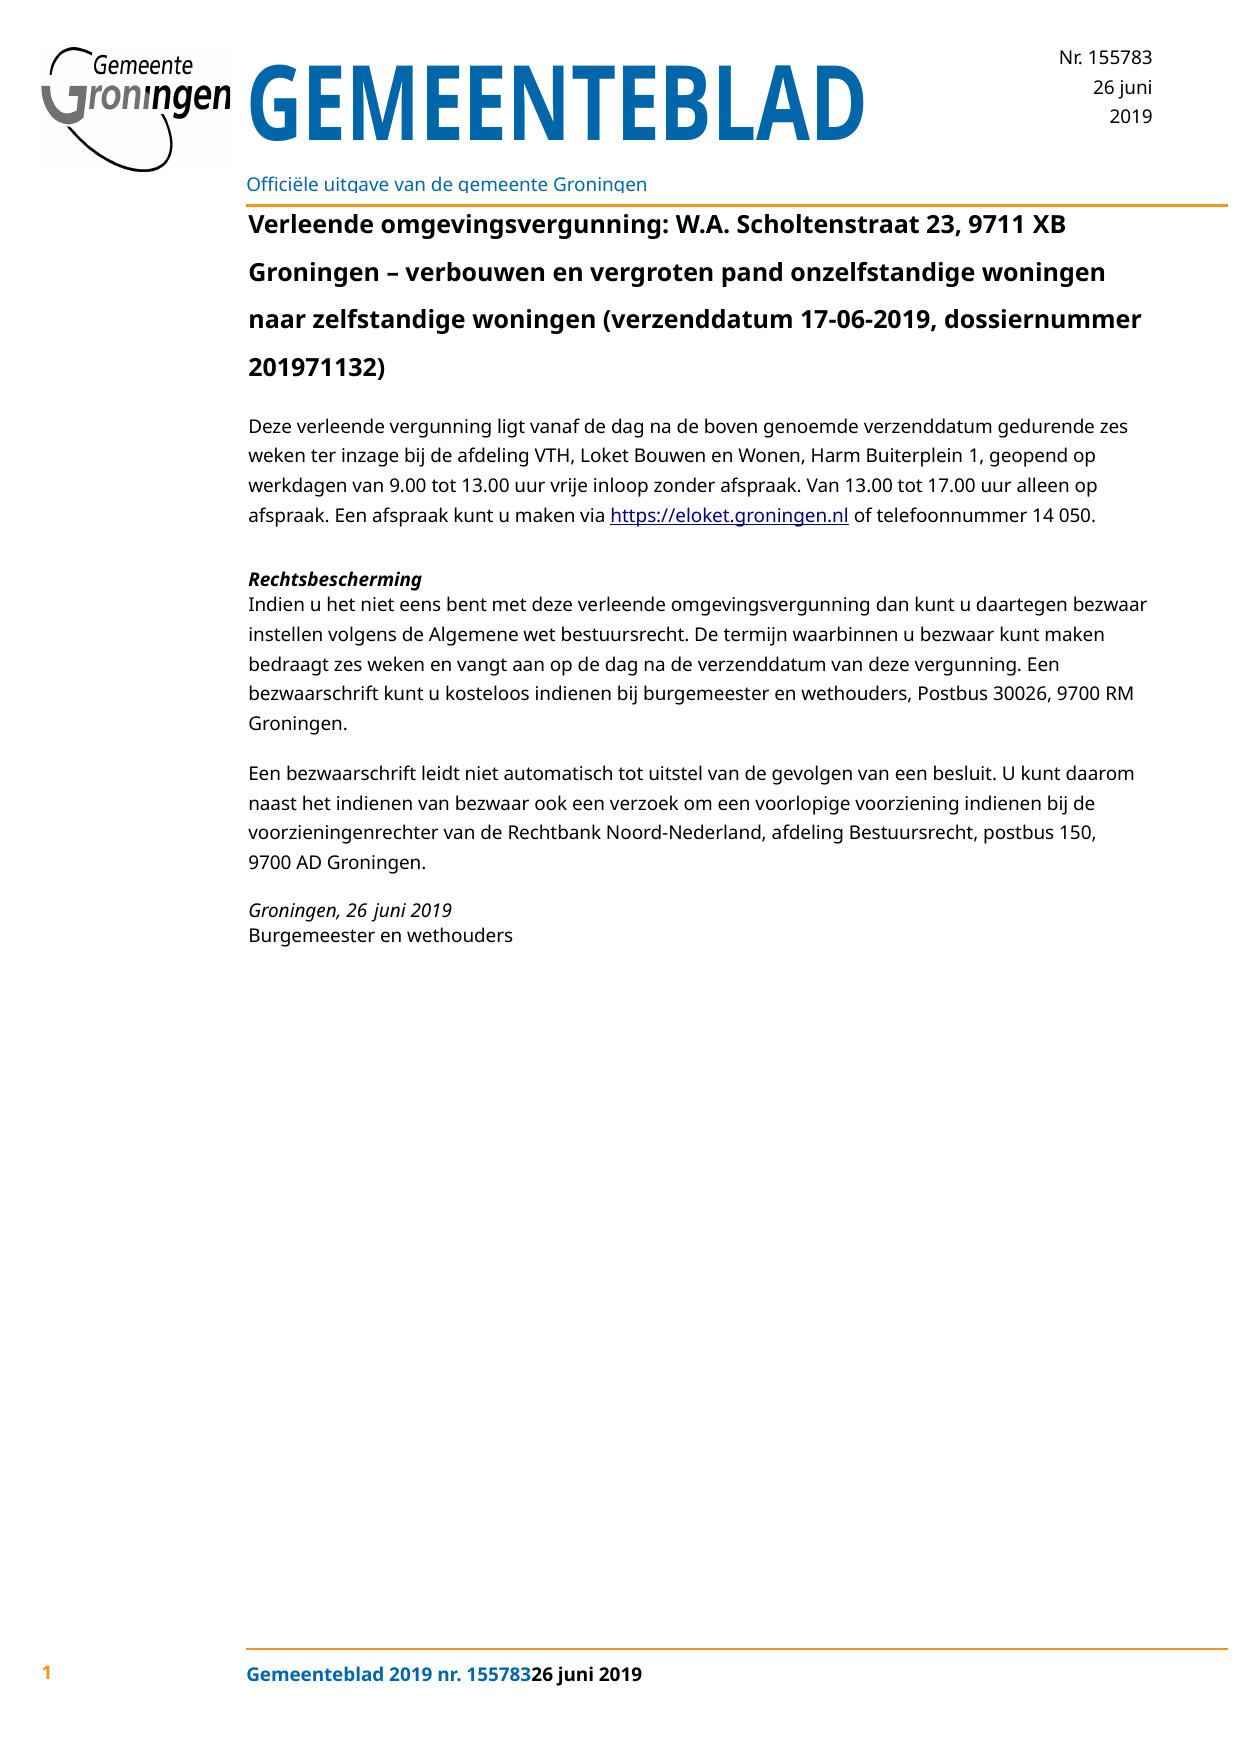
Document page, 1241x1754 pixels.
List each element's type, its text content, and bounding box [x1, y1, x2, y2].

text Groningen, 26 juni 2019 [248, 897, 1152, 923]
text Burgemeester en wethouders [248, 923, 1152, 948]
text Deze verleende vergunning ligt vanaf de dag na de boven genoemde verzenddatum gedurende zes weken ter inzage bij de afdeling VTH, Loket Bouwen en Wonen, Harm Buiterplein 1, geopend op werkdagen van 9.00 tot 13.00 uur vrije inloop zonder afspraak. Van 13.00 tot 17.00 uur alleen op afspraak. Een afspraak kunt u maken via https://eloket.groningen.nl of telefoonnummer 14 050. [248, 413, 1152, 528]
picture [41, 47, 231, 172]
text Een bezwaarschrift leidt niet automatisch tot uitstel van de gevolgen van een besluit. U kunt daarom naast het indienen van bezwaar ook een verzoek om een voorlopige voorziening indienen bij de voorzieningenrechter van de Rechtbank Noord-Nederland, afdeling Bestuursrecht, postbus 150, 9700 AD Groningen. [248, 760, 1152, 875]
text Rechtsbescherming [248, 566, 1152, 592]
text Indien u het niet eens bent met deze verleende omgevingsvergunning dan kunt u daartegen bezwaar instellen volgens de Algemene wet bestuursrecht. De termijn waarbinnen u bezwaar kunt maken bedraagt zes weken en vangt aan op de dag na de verzenddatum van deze vergunning. Een bezwaarschrift kunt u kosteloos indienen bij burgemeester en wethouders, Postbus 30026, 9700 RM Groningen. [248, 592, 1152, 736]
text Verleende omgevingsvergunning: W.A. Scholtenstraat 23, 9711 XB Groningen – verbouwen en vergroten pand onzelfstandige woningen naar zelfstandige woningen (verzenddatum 17-06-2019, dossiernummer 201971132) [248, 207, 1152, 384]
